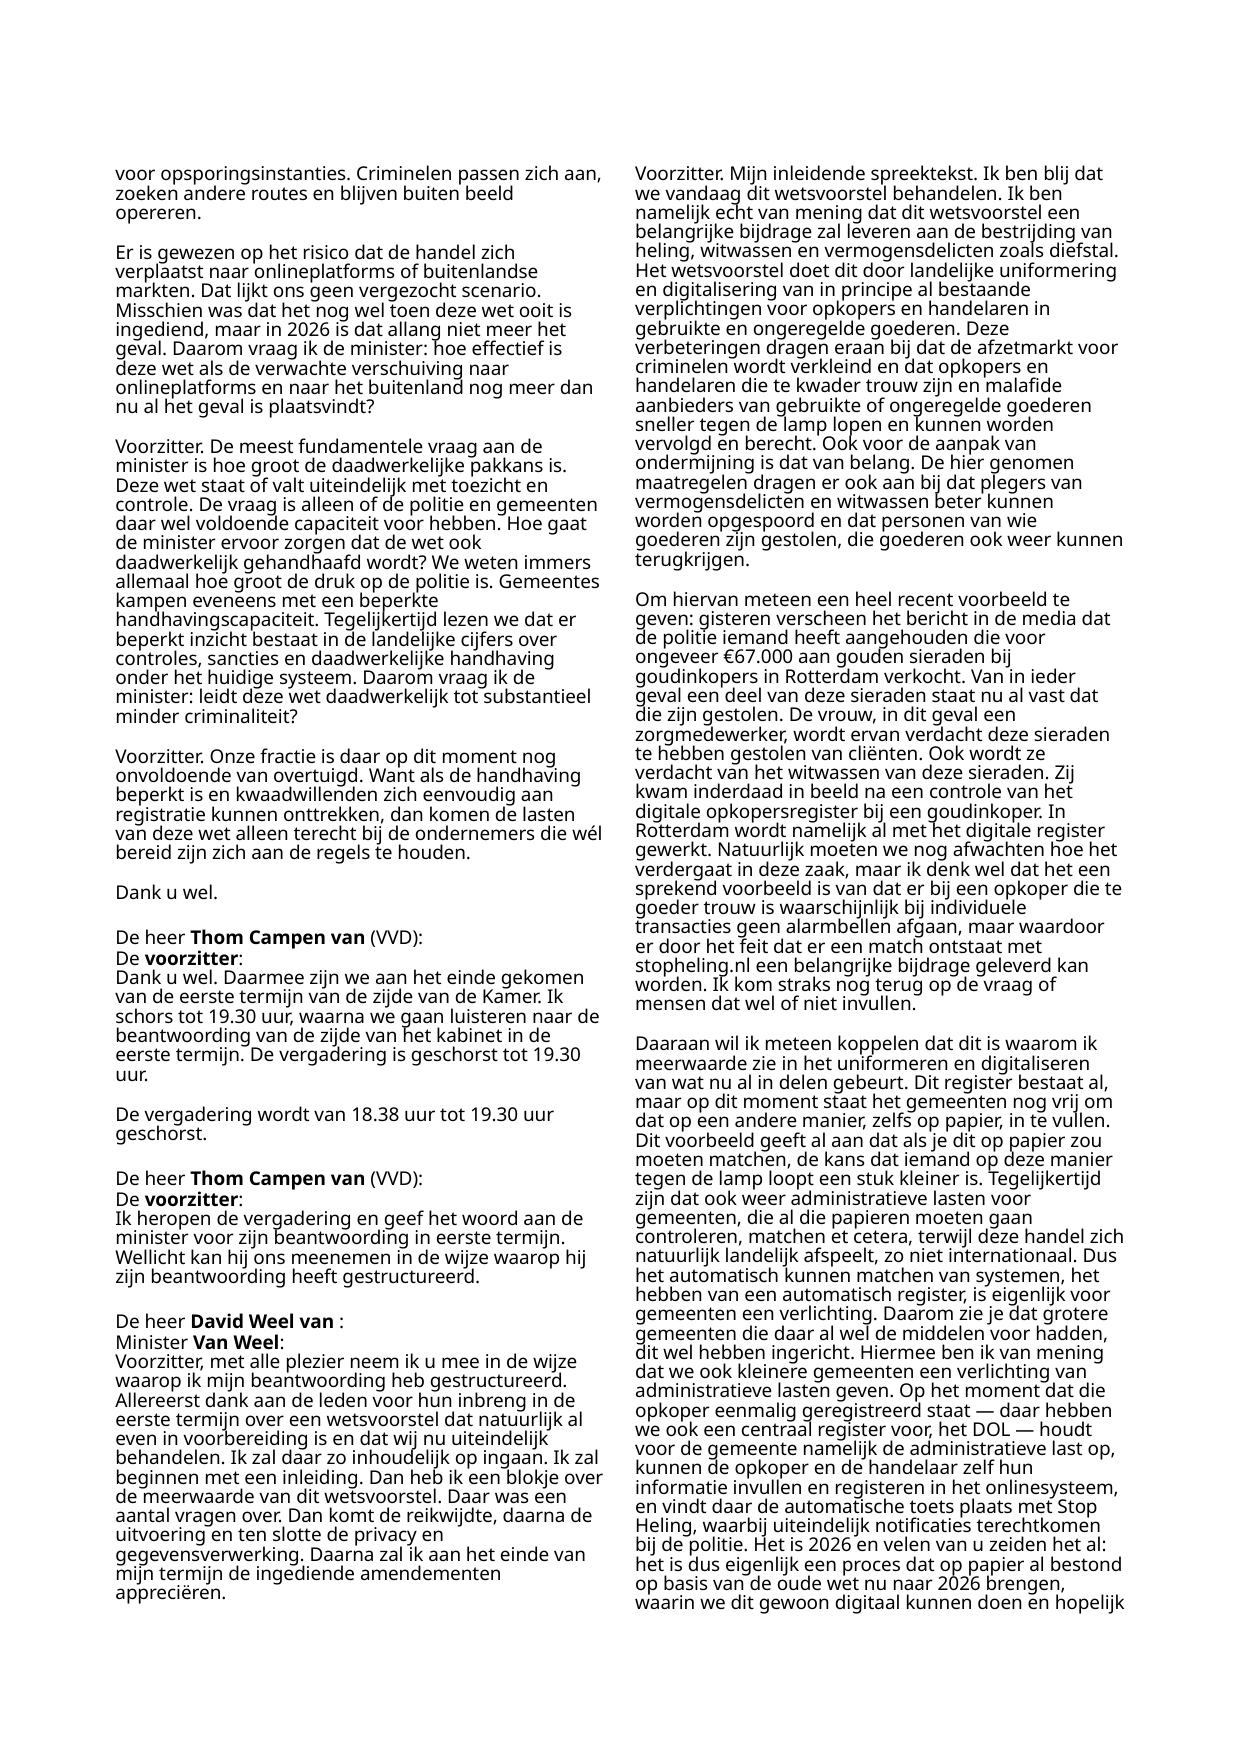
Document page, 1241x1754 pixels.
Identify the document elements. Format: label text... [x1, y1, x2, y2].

text De heer David Weel van : [115, 1308, 605, 1334]
text Ik heropen de vergadering en geef het woord aan de minister voor zijn beantwoording in eerste termijn. Wellicht kan hij ons meenemen in de wijze waarop hij zijn beantwoording heeft gestructureerd. [115, 1210, 605, 1287]
text Voorzitter. Onze fractie is daar op dit moment nog onvoldoende van overtuigd. Want als de handhaving beperkt is en kwaadwillenden zich eenvoudig aan registratie kunnen onttrekken, dan komen de lasten van deze wet alleen terecht bij de ondernemers die wél bereid zijn zich aan de regels te houden. [115, 748, 605, 863]
text De heer Thom Campen van (VVD): [115, 1165, 605, 1191]
text De vergadering wordt van 18.38 uur tot 19.30 uur geschorst. [115, 1106, 605, 1144]
text Om hiervan meteen een heel recent voorbeeld te geven: gisteren verscheen het bericht in de media dat de politie iemand heeft aangehouden die voor ongeveer €67.000 aan gouden sieraden bij goudinkopers in Rotterdam verkocht. Van in ieder geval een deel van deze sieraden staat nu al vast dat die zijn gestolen. De vrouw, in dit geval een zorgmedewerker, wordt ervan verdacht deze sieraden te hebben gestolen van cliënten. Ook wordt ze verdacht van het witwassen van deze sieraden. Zij kwam inderdaad in beeld na een controle van het digitale opkopersregister bij een goudinkoper. In Rotterdam wordt namelijk al met het digitale register gewerkt. Natuurlijk moeten we nog afwachten hoe het verdergaat in deze zaak, maar ik denk wel dat het een sprekend voorbeeld is van dat er bij een opkoper die te goeder trouw is waarschijnlijk bij individuele transacties geen alarmbellen afgaan, maar waardoor er door het feit dat er een match ontstaat met stopheling.nl een belangrijke bijdrage geleverd kan worden. Ik kom straks nog terug op de vraag of mensen dat wel of niet invullen. [635, 591, 1125, 1015]
text Voorzitter, met alle plezier neem ik u mee in de wijze waarop ik mijn beantwoording heb gestructureerd. Allereerst dank aan de leden voor hun inbreng in de eerste termijn over een wetsvoorstel dat natuurlijk al even in voorbereiding is en dat wij nu uiteindelijk behandelen. Ik zal daar zo inhoudelijk op ingaan. Ik zal beginnen met een inleiding. Dan heb ik een blokje over de meerwaarde van dit wetsvoorstel. Daar was een aantal vragen over. Dan komt de reikwijdte, daarna de uitvoering en ten slotte de privacy en gegevensverwerking. Daarna zal ik aan het einde van mijn termijn de ingediende amendementen appreciëren. [115, 1353, 605, 1603]
text Er is gewezen op het risico dat de handel zich verplaatst naar onlineplatforms of buitenlandse markten. Dat lijkt ons geen vergezocht scenario. Misschien was dat het nog wel toen deze wet ooit is ingediend, maar in 2026 is dat allang niet meer het geval. Daarom vraag ik de minister: hoe effectief is deze wet als de verwachte verschuiving naar onlineplatforms en naar het buitenland nog meer dan nu al het geval is plaatsvindt? [115, 244, 605, 417]
text Daaraan wil ik meteen koppelen dat dit is waarom ik meerwaarde zie in het uniformeren en digitaliseren van wat nu al in delen gebeurt. Dit register bestaat al, maar op dit moment staat het gemeenten nog vrij om dat op een andere manier, zelfs op papier, in te vullen. Dit voorbeeld geeft al aan dat als je dit op papier zou moeten matchen, de kans dat iemand op deze manier tegen de lamp loopt een stuk kleiner is. Tegelijkertijd zijn dat ook weer administratieve lasten voor gemeenten, die al die papieren moeten gaan controleren, matchen et cetera, terwijl deze handel zich natuurlijk landelijk afspeelt, zo niet internationaal. Dus het automatisch kunnen matchen van systemen, het hebben van een automatisch register, is eigenlijk voor gemeenten een verlichting. Daarom zie je dat grotere gemeenten die daar al wel de middelen voor hadden, dit wel hebben ingericht. Hiermee ben ik van mening dat we ook kleinere gemeenten een verlichting van administratieve lasten geven. Op het moment dat die opkoper eenmalig geregistreerd staat — daar hebben we ook een centraal register voor, het DOL — houdt voor de gemeente namelijk de administratieve last op, kunnen de opkoper en de handelaar zelf hun informatie invullen en registeren in het onlinesysteem, en vindt daar de automatische toets plaats met Stop Heling, waarbij uiteindelijk notificaties terechtkomen bij de politie. Het is 2026 en velen van u zeiden het al: het is dus eigenlijk een proces dat op papier al bestond op basis van de oude wet nu naar 2026 brengen, waarin we dit gewoon digitaal kunnen doen en hopelijk [635, 1035, 1125, 1613]
text voor opsporingsinstanties. Criminelen passen zich aan, zoeken andere routes en blijven buiten beeld opereren. [115, 165, 605, 223]
text Dank u wel. Daarmee zijn we aan het einde gekomen van de eerste termijn van de zijde van de Kamer. Ik schors tot 19.30 uur, waarna we gaan luisteren naar de beantwoording van de zijde van het kabinet in de eerste termijn. De vergadering is geschorst tot 19.30 uur. [115, 969, 605, 1085]
text De heer Thom Campen van (VVD): [115, 924, 605, 950]
text De voorzitter: [115, 950, 605, 969]
text De voorzitter: [115, 1191, 605, 1210]
text Voorzitter. Mijn inleidende spreektekst. Ik ben blij dat we vandaag dit wetsvoorstel behandelen. Ik ben namelijk echt van mening dat dit wetsvoorstel een belangrijke bijdrage zal leveren aan de bestrijding van heling, witwassen en vermogensdelicten zoals diefstal. Het wetsvoorstel doet dit door landelijke uniformering en digitalisering van in principe al bestaande verplichtingen voor opkopers en handelaren in gebruikte en ongeregelde goederen. Deze verbeteringen dragen eraan bij dat de afzetmarkt voor criminelen wordt verkleind en dat opkopers en handelaren die te kwader trouw zijn en malafide aanbieders van gebruikte of ongeregelde goederen sneller tegen de lamp lopen en kunnen worden vervolgd en berecht. Ook voor de aanpak van ondermijning is dat van belang. De hier genomen maatregelen dragen er ook aan bij dat plegers van vermogensdelicten en witwassen beter kunnen worden opgespoord en dat personen van wie goederen zijn gestolen, die goederen ook weer kunnen terugkrijgen. [635, 165, 1125, 570]
text Minister Van Weel: [115, 1334, 605, 1353]
text Dank u wel. [115, 884, 605, 903]
text Voorzitter. De meest fundamentele vraag aan de minister is hoe groot de daadwerkelijke pakkans is. Deze wet staat of valt uiteindelijk met toezicht en controle. De vraag is alleen of de politie en gemeenten daar wel voldoende capaciteit voor hebben. Hoe gaat de minister ervoor zorgen dat de wet ook daadwerkelijk gehandhaafd wordt? We weten immers allemaal hoe groot de druk op de politie is. Gemeentes kampen eveneens met een beperkte handhavingscapaciteit. Tegelijkertijd lezen we dat er beperkt inzicht bestaat in de landelijke cijfers over controles, sancties en daadwerkelijke handhaving onder het huidige systeem. Daarom vraag ik de minister: leidt deze wet daadwerkelijk tot substantieel minder criminaliteit? [115, 438, 605, 727]
